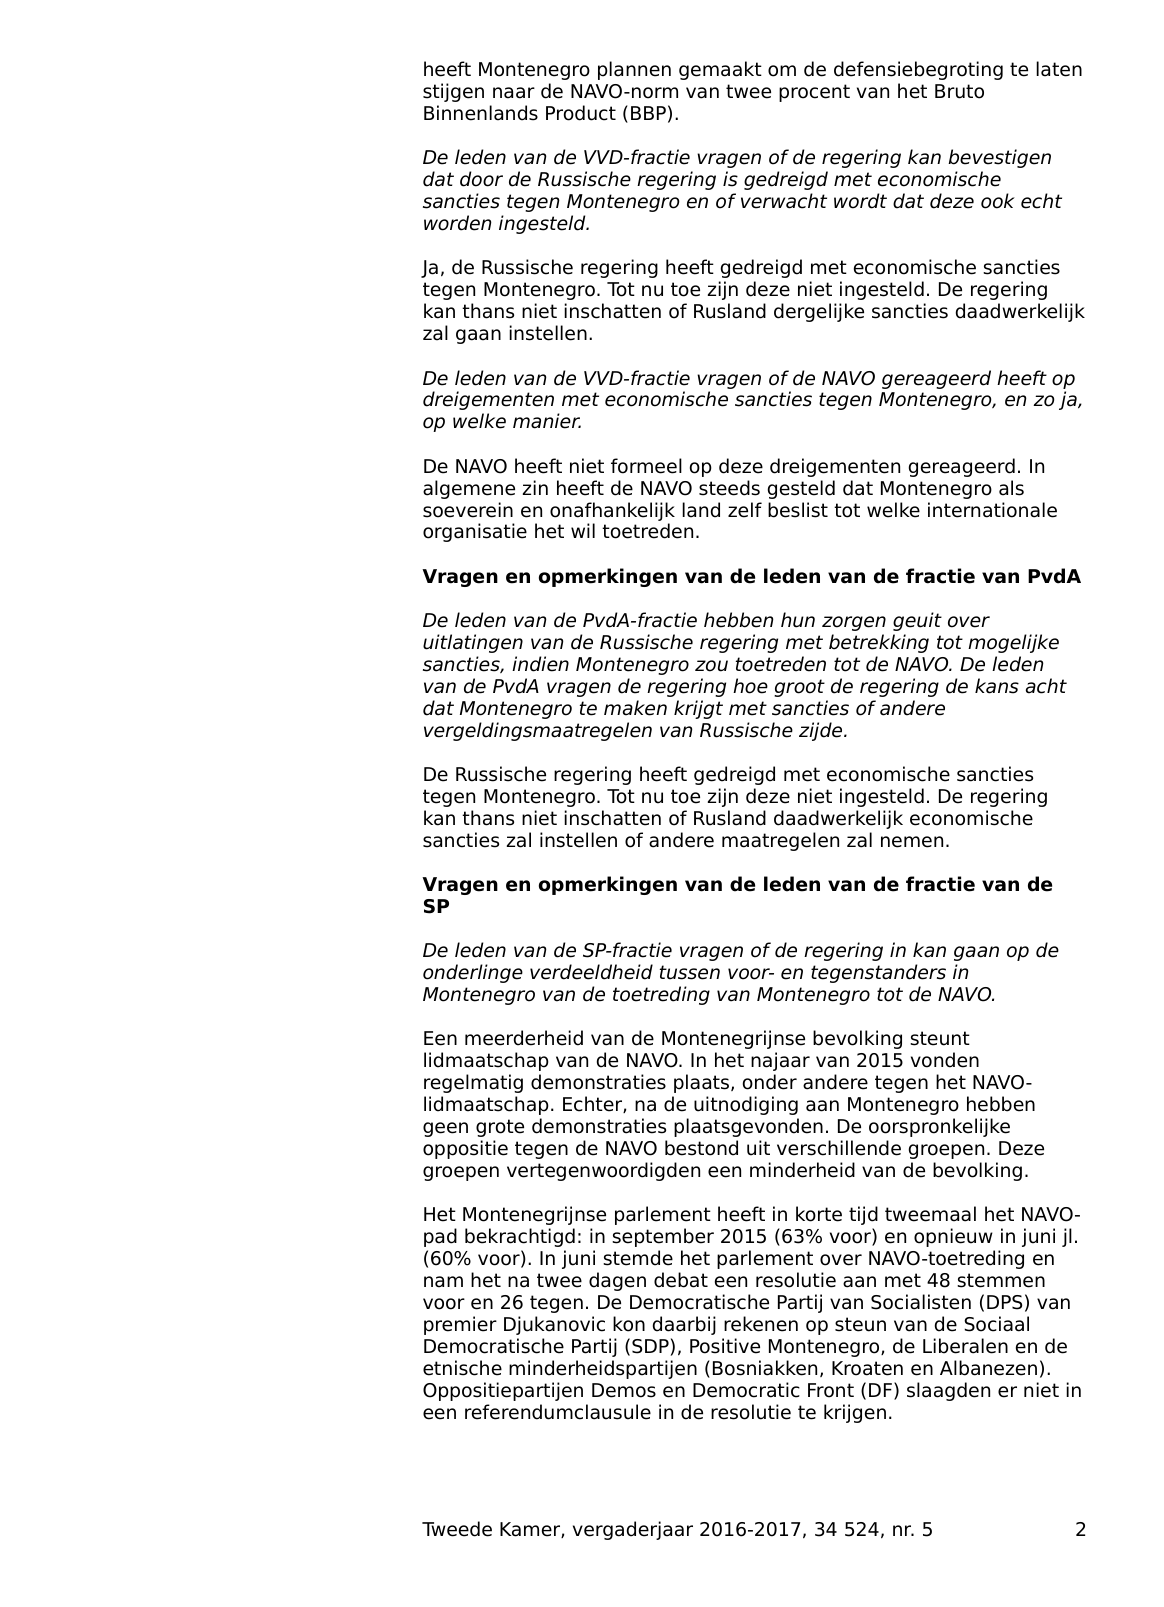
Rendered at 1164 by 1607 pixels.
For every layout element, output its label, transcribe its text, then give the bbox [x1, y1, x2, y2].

text De leden van de VVD-fractie vragen of de regering kan bevestigen dat door de Russische regering is gedreigd met economische sancties tegen Montenegro en of verwacht wordt dat deze ook echt worden ingesteld. [422, 147, 1087, 235]
subtitle Vragen en opmerkingen van de leden van de fractie van de SP [422, 874, 1087, 918]
text De leden van de PvdA-fractie hebben hun zorgen geuit over uitlatingen van de Russische regering met betrekking tot mogelijke sancties, indien Montenegro zou toetreden tot de NAVO. De leden van de PvdA vragen de regering hoe groot de regering de kans acht dat Montenegro te maken krijgt met sancties of andere vergeldingsmaatregelen van Russische zijde. [422, 610, 1087, 742]
text Het Montenegrijnse parlement heeft in korte tijd tweemaal het NAVO-pad bekrachtigd: in september 2015 (63% voor) en opnieuw in juni jl. (60% voor). In juni stemde het parlement over NAVO-toetreding en nam het na twee dagen debat een resolutie aan met 48 stemmen voor en 26 tegen. De Democratische Partij van Socialisten (DPS) van premier Djukanovic kon daarbij rekenen op steun van de Sociaal Democratische Partij (SDP), Positive Montenegro, de Liberalen en de etnische minderheidspartijen (Bosniakken, Kroaten en Albanezen). Oppositiepartijen Demos en Democratic Front (DF) slaagden er niet in een referendumclausule in de resolutie te krijgen. [422, 1204, 1087, 1424]
text De Russische regering heeft gedreigd met economische sancties tegen Montenegro. Tot nu toe zijn deze niet ingesteld. De regering kan thans niet inschatten of Rusland daadwerkelijk economische sancties zal instellen of andere maatregelen zal nemen. [422, 764, 1087, 852]
text Ja, de Russische regering heeft gedreigd met economische sancties tegen Montenegro. Tot nu toe zijn deze niet ingesteld. De regering kan thans niet inschatten of Rusland dergelijke sancties daadwerkelijk zal gaan instellen. [422, 257, 1087, 345]
subtitle Vragen en opmerkingen van de leden van de fractie van PvdA [422, 566, 1087, 588]
text De leden van de SP-fractie vragen of de regering in kan gaan op de onderlinge verdeeldheid tussen voor- en tegenstanders in Montenegro van de toetreding van Montenegro tot de NAVO. [422, 940, 1087, 1006]
text heeft Montenegro plannen gemaakt om de defensiebegroting te laten stijgen naar de NAVO-norm van twee procent van het Bruto Binnenlands Product (BBP). [422, 59, 1087, 125]
text De leden van de VVD-fractie vragen of de NAVO gereageerd heeft op dreigementen met economische sancties tegen Montenegro, en zo ja, op welke manier. [422, 367, 1087, 433]
text De NAVO heeft niet formeel op deze dreigementen gereageerd. In algemene zin heeft de NAVO steeds gesteld dat Montenegro als soeverein en onafhankelijk land zelf beslist tot welke internationale organisatie het wil toetreden. [422, 456, 1087, 543]
text Een meerderheid van de Montenegrijnse bevolking steunt lidmaatschap van de NAVO. In het najaar van 2015 vonden regelmatig demonstraties plaats, onder andere tegen het NAVO-lidmaatschap. Echter, na de uitnodiging aan Montenegro hebben geen grote demonstraties plaatsgevonden. De oorspronkelijke oppositie tegen de NAVO bestond uit verschillende groepen. Deze groepen vertegenwoordigden een minderheid van de bevolking. [422, 1028, 1087, 1182]
